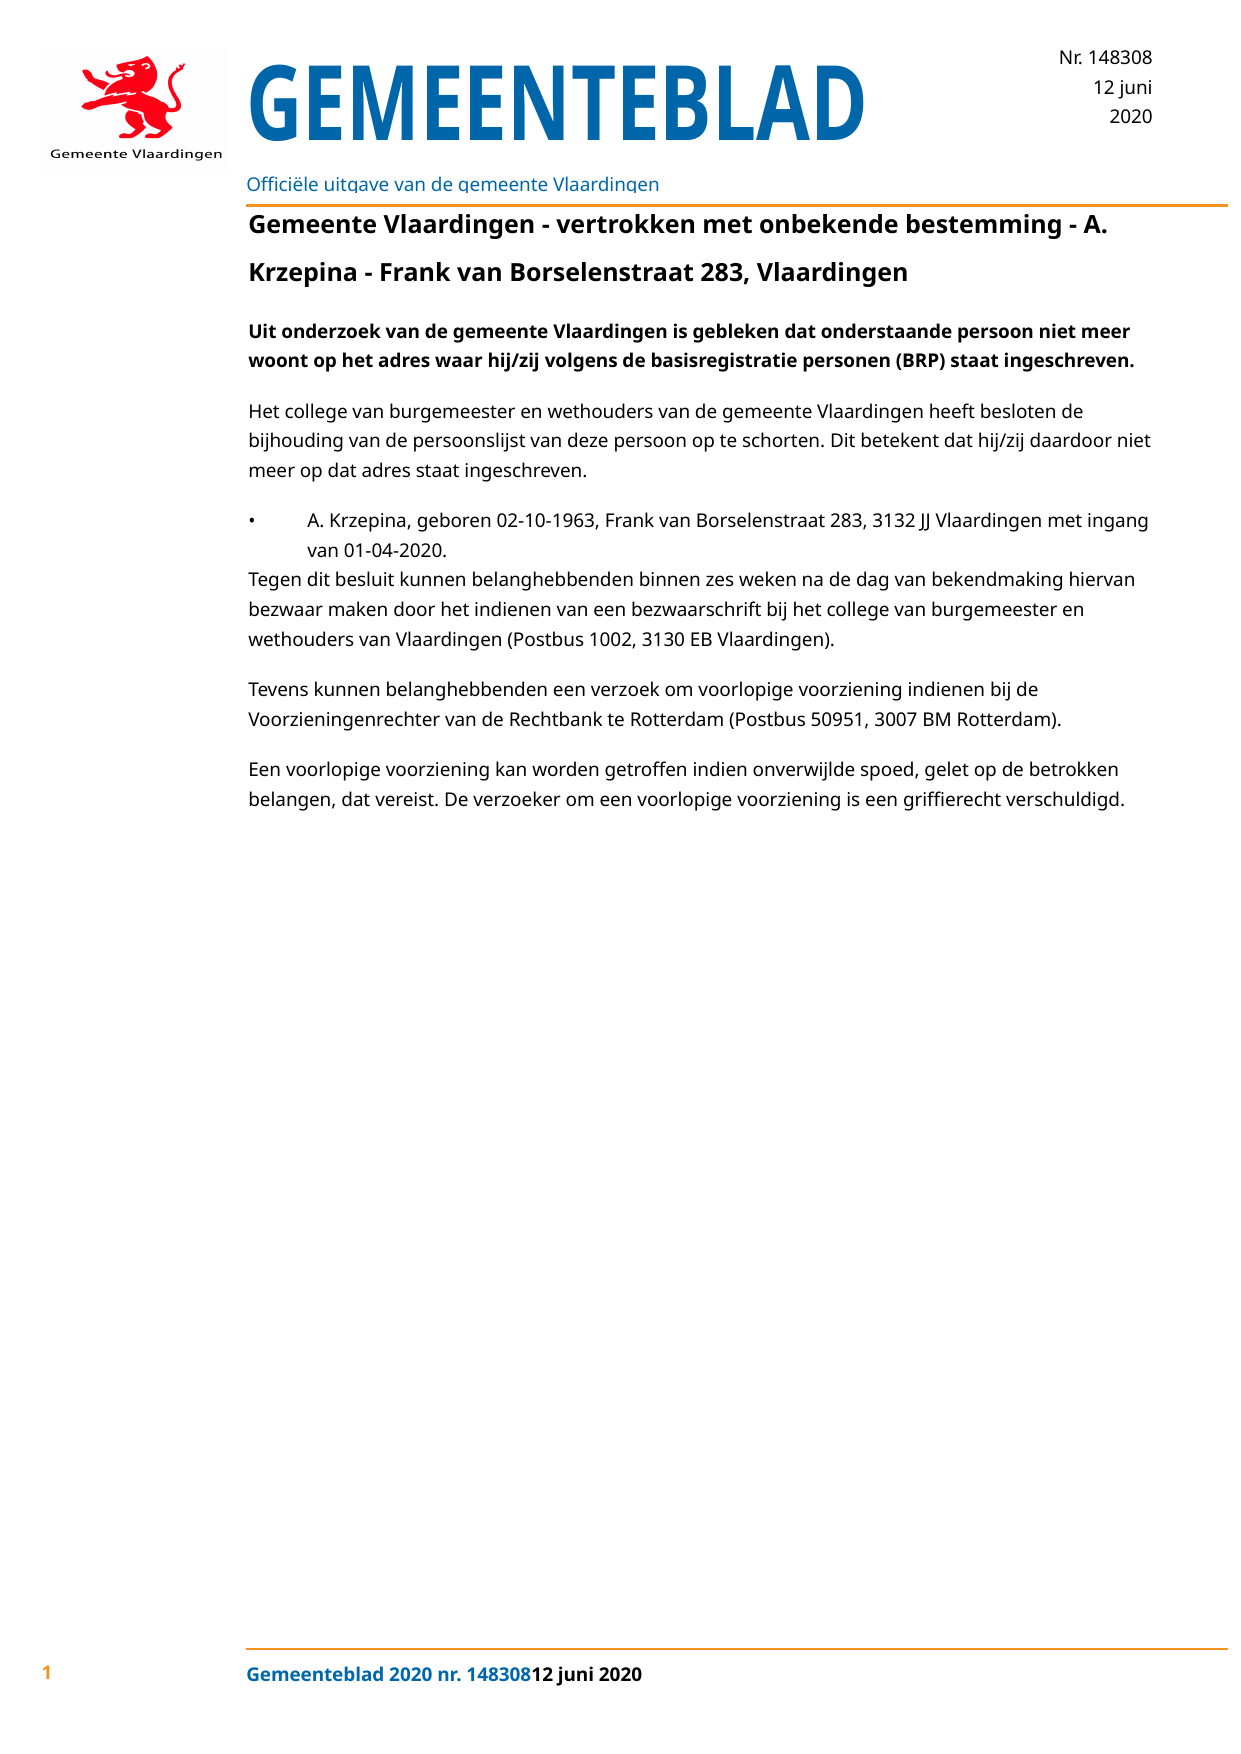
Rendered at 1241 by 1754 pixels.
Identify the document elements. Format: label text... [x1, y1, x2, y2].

text Tegen dit besluit kunnen belanghebbenden binnen zes weken na de dag van bekendmaking hiervan bezwaar maken door het indienen van een bezwaarschrift bij het college van burgemeester en wethouders van Vlaardingen (Postbus 1002, 3130 EB Vlaardingen). [248, 567, 1152, 652]
text Een voorlopige voorziening kan worden getroffen indien onverwijlde spoed, gelet op de betrokken belangen, dat vereist. De verzoeker om een voorlopige voorziening is een griffierecht verschuldigd. [248, 756, 1152, 812]
text Uit onderzoek van de gemeente Vlaardingen is gebleken dat onderstaande persoon niet meer woont op het adres waar hij/zij volgens de basisregistratie personen (BRP) staat ingeschreven. [248, 318, 1152, 373]
text Het college van burgemeester en wethouders van de gemeente Vlaardingen heeft besloten de bijhouding van de persoonslijst van deze persoon op te schorten. Dit betekent dat hij/zij daardoor niet meer op dat adres staat ingeschreven. [248, 398, 1152, 483]
text Gemeente Vlaardingen - vertrokken met onbekende bestemming - A. Krzepina - Frank van Borselenstraat 283, Vlaardingen [248, 207, 1152, 288]
list A. Krzepina, geboren 02-10-1963, Frank van Borselenstraat 283, 3132 JJ Vlaardingen met ingang van 01-04-2020. [248, 507, 1152, 563]
text Tevens kunnen belanghebbenden een verzoek om voorlopige voorziening indienen bij de Voorzieningenrechter van de Rechtbank te Rotterdam (Postbus 50951, 3007 BM Rotterdam). [248, 676, 1152, 732]
picture [41, 47, 231, 172]
